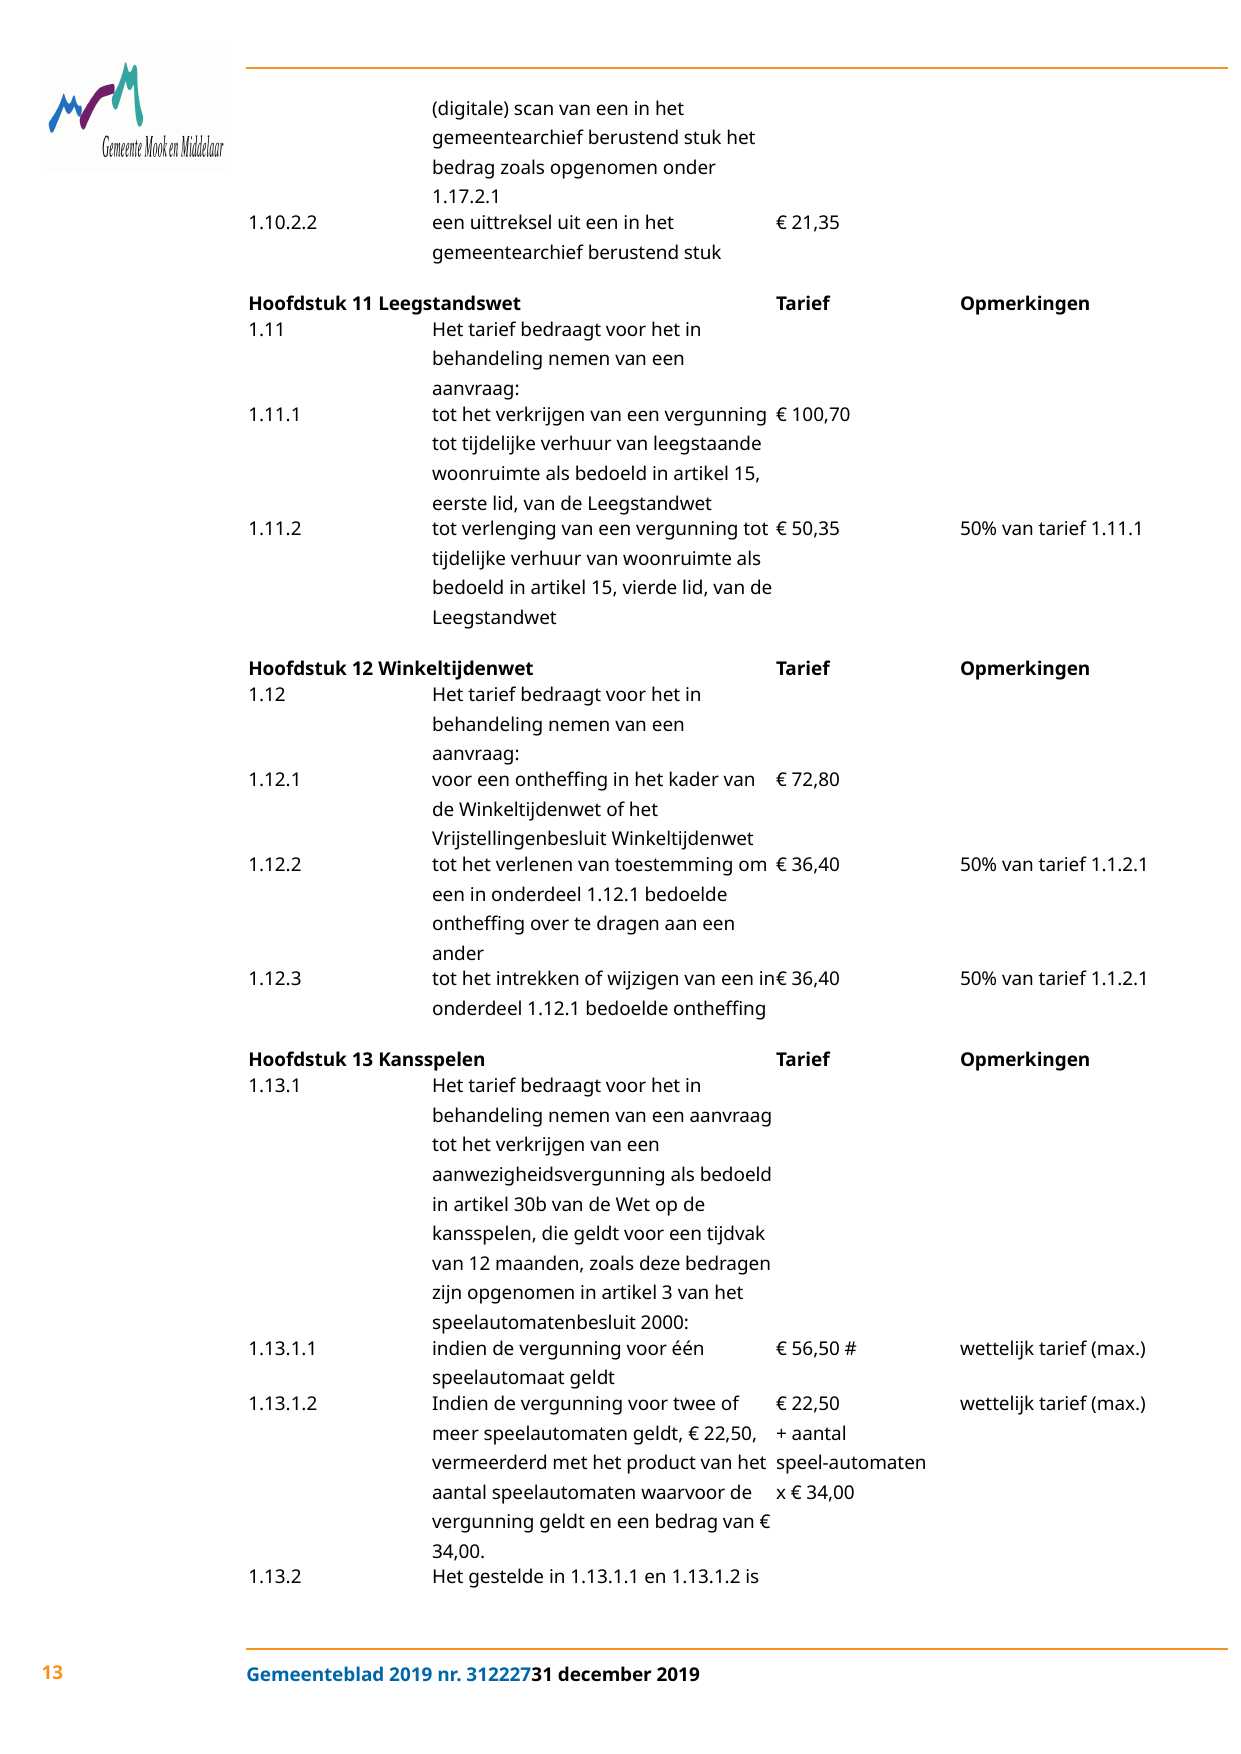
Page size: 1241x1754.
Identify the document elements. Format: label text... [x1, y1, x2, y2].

table_cell [960, 1073, 1152, 1335]
table_cell 1.13.1.1 [248, 1335, 432, 1390]
table_cell 1.11.1 [248, 401, 432, 515]
table_cell [432, 630, 776, 656]
table_cell [776, 1073, 960, 1335]
table_cell [776, 95, 960, 209]
table_cell Hoofdstuk 12 Winkeltijdenwet [248, 656, 776, 681]
table_cell [776, 681, 960, 766]
table_cell voor een ontheffing in het kader van de Winkeltijdenwet of het Vrijstellingenbesluit Winkeltijdenwet [432, 766, 776, 851]
table_cell (digitale) scan van een in het gemeentearchief berustend stuk het bedrag zoals opgenomen onder 1.17.2.1 [432, 95, 776, 209]
table_cell € 100,70 [776, 401, 960, 515]
table_cell [960, 766, 1152, 851]
table_cell 1.13.1.2 [248, 1390, 432, 1564]
picture [41, 47, 231, 172]
table_cell [432, 265, 776, 290]
table_cell 1.13.2 [248, 1564, 432, 1589]
table_cell wettelijk tarief (max.) [960, 1335, 1152, 1390]
table_cell [960, 95, 1152, 209]
table_cell € 21,35 [776, 209, 960, 264]
table_cell Tarief [776, 656, 960, 681]
table_cell [776, 265, 960, 290]
table_cell wettelijk tarief (max.) [960, 1390, 1152, 1564]
table_cell 50% van tarief 1.1.2.1 [960, 851, 1152, 966]
table_cell [960, 209, 1152, 264]
table_cell € 36,40 [776, 966, 960, 1021]
table_cell Opmerkingen [960, 656, 1152, 681]
table_cell 1.12 [248, 681, 432, 766]
table_cell tot het verlenen van toestemming om een in onderdeel 1.12.1 bedoelde ontheffing over te dragen aan een ander [432, 851, 776, 966]
table_cell Tarief [776, 290, 960, 316]
table_cell € 36,40 [776, 851, 960, 966]
table_cell 50% van tarief 1.1.2.1 [960, 966, 1152, 1021]
table_cell Opmerkingen [960, 1047, 1152, 1072]
table_cell 1.11.2 [248, 515, 432, 630]
table_cell 1.12.2 [248, 851, 432, 966]
table_cell tot verlenging van een vergunning tot tijdelijke verhuur van woonruimte als bedoeld in artikel 15, vierde lid, van de Leegstandwet [432, 515, 776, 630]
table_cell 1.11 [248, 316, 432, 401]
table_cell Hoofdstuk 13 Kansspelen [248, 1047, 776, 1072]
table_cell € 50,35 [776, 515, 960, 630]
table_cell [960, 265, 1152, 290]
table_cell 1.12.3 [248, 966, 432, 1021]
table_cell Tarief [776, 1047, 960, 1072]
table_cell [776, 1021, 960, 1047]
table_cell Het tarief bedraagt voor het in behandeling nemen van een aanvraag: [432, 681, 776, 766]
table_cell 50% van tarief 1.11.1 [960, 515, 1152, 630]
table_cell Het gestelde in 1.13.1.1 en 1.13.1.2 is [432, 1564, 776, 1589]
table_cell [960, 316, 1152, 401]
table_cell tot het intrekken of wijzigen van een in onderdeel 1.12.1 bedoelde ontheffing [432, 966, 776, 1021]
table_cell 1.12.1 [248, 766, 432, 851]
table_cell [248, 630, 432, 656]
table_cell [248, 265, 432, 290]
table_cell tot het verkrijgen van een vergunning tot tijdelijke verhuur van leegstaande woonruimte als bedoeld in artikel 15, eerste lid, van de Leegstandwet [432, 401, 776, 515]
table_cell [776, 1564, 960, 1589]
table_cell € 56,50 # [776, 1335, 960, 1390]
table_cell [960, 630, 1152, 656]
table_cell [960, 681, 1152, 766]
table_cell Hoofdstuk 11 Leegstandswet [248, 290, 776, 316]
table_cell [432, 1021, 776, 1047]
table_cell [960, 401, 1152, 515]
table_cell € 72,80 [776, 766, 960, 851]
table_cell 1.13.1 [248, 1073, 432, 1335]
table_cell € 22,50 + aantal speel-automaten x € 34,00 [776, 1390, 960, 1564]
table_cell [776, 630, 960, 656]
table_cell een uittreksel uit een in het gemeentearchief berustend stuk [432, 209, 776, 264]
table_cell Opmerkingen [960, 290, 1152, 316]
table_cell Het tarief bedraagt voor het in behandeling nemen van een aanvraag tot het verkrijgen van een aanwezigheidsvergunning als bedoeld in artikel 30b van de Wet op de kansspelen, die geldt voor een tijdvak van 12 maanden, zoals deze bedragen zijn opgenomen in artikel 3 van het speelautomatenbesluit 2000: [432, 1073, 776, 1335]
table_cell [248, 95, 432, 209]
table_cell [960, 1564, 1152, 1589]
table_cell [248, 1021, 432, 1047]
table_cell indien de vergunning voor één speelautomaat geldt [432, 1335, 776, 1390]
table_cell 1.10.2.2 [248, 209, 432, 264]
table_cell [776, 316, 960, 401]
table_cell Het tarief bedraagt voor het in behandeling nemen van een aanvraag: [432, 316, 776, 401]
table_cell [960, 1021, 1152, 1047]
table_cell Indien de vergunning voor twee of meer speelautomaten geldt, € 22,50, vermeerderd met het product van het aantal speelautomaten waarvoor de vergunning geldt en een bedrag van € 34,00. [432, 1390, 776, 1564]
